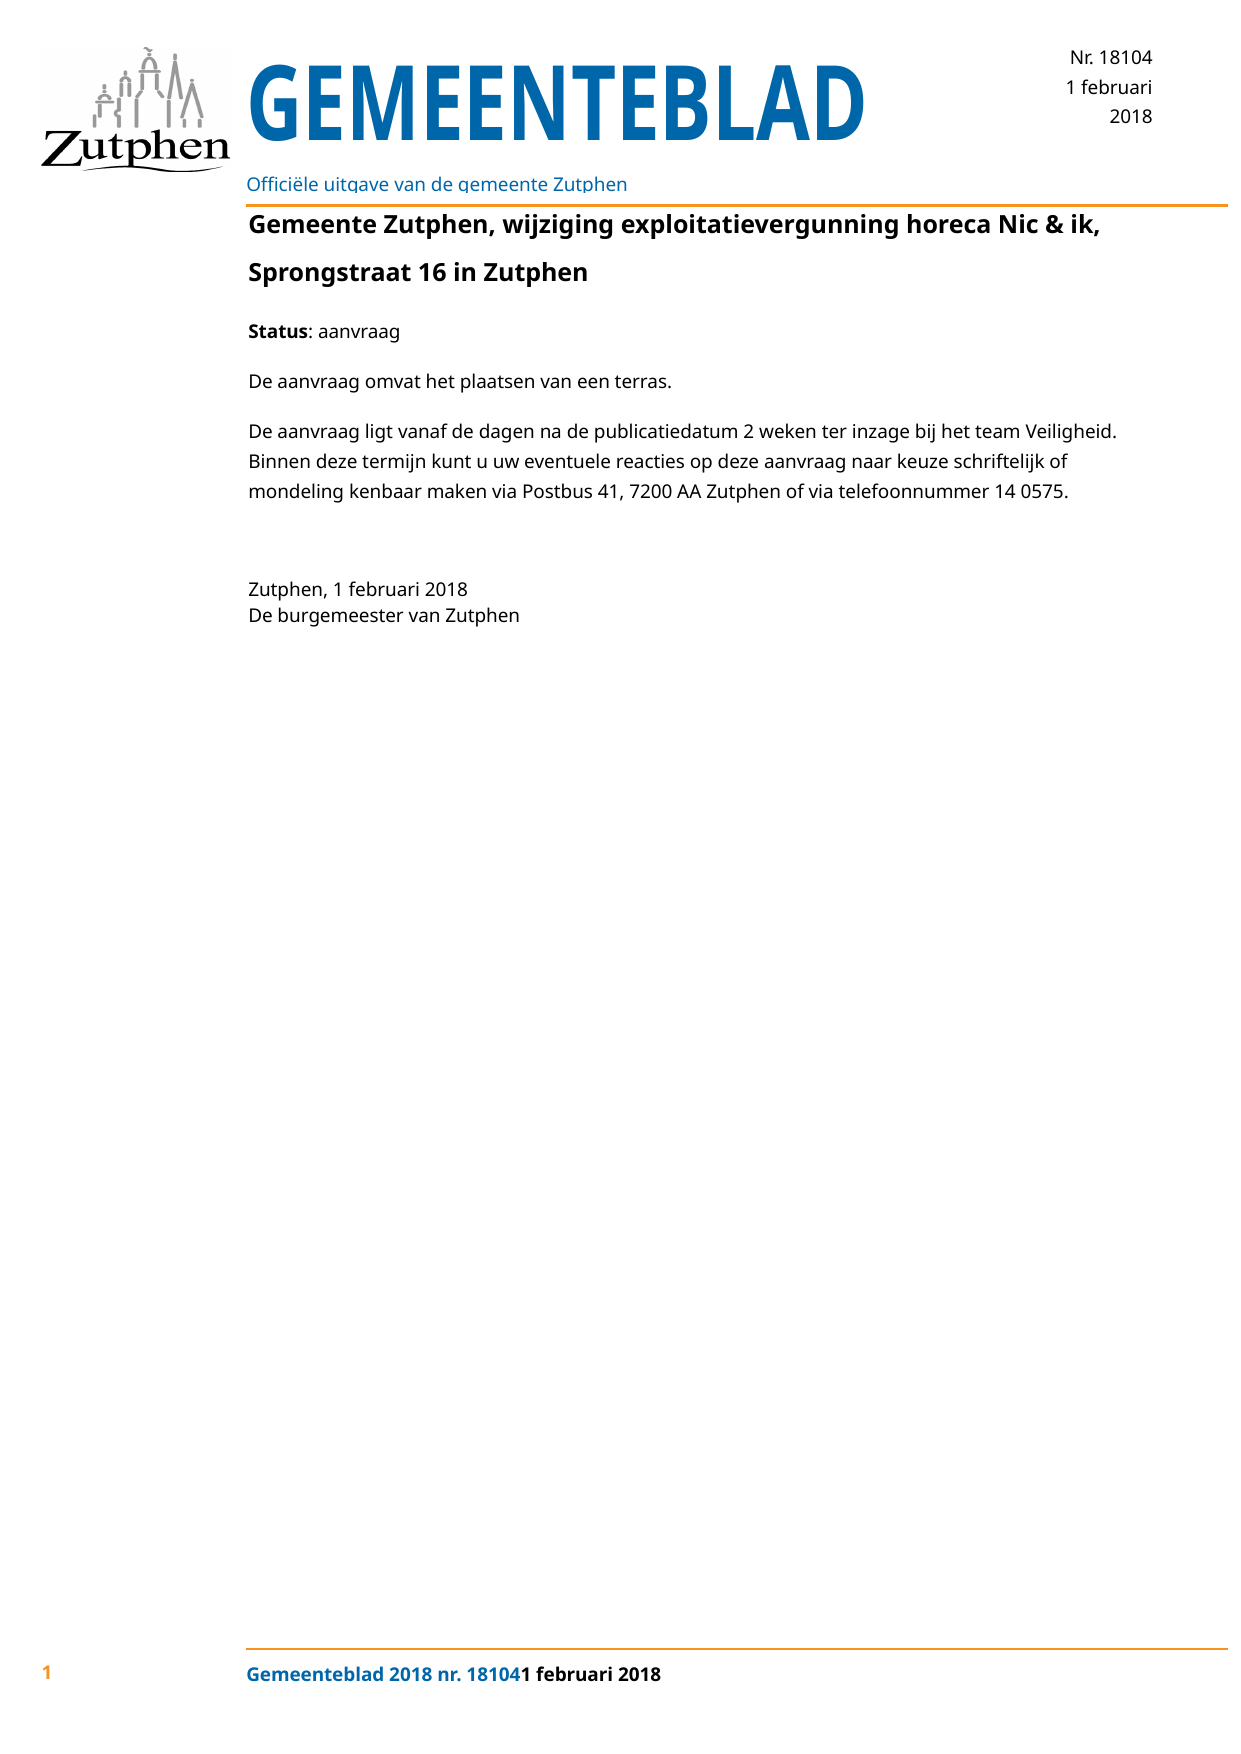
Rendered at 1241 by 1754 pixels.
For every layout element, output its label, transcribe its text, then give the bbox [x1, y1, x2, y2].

text De aanvraag omvat het plaatsen van een terras. [248, 368, 1152, 394]
text Zutphen, 1 februari 2018 [248, 576, 1152, 602]
picture [41, 47, 231, 172]
text De burgemeester van Zutphen [248, 602, 1152, 628]
text Status: aanvraag [248, 318, 1152, 344]
text De aanvraag ligt vanaf de dagen na de publicatiedatum 2 weken ter inzage bij het team Veiligheid. Binnen deze termijn kunt u uw eventuele reacties op deze aanvraag naar keuze schriftelijk of mondeling kenbaar maken via Postbus 41, 7200 AA Zutphen of via telefoonnummer 14 0575. [248, 419, 1152, 504]
text Gemeente Zutphen, wijziging exploitatievergunning horeca Nic & ik, Sprongstraat 16 in Zutphen [248, 207, 1152, 288]
